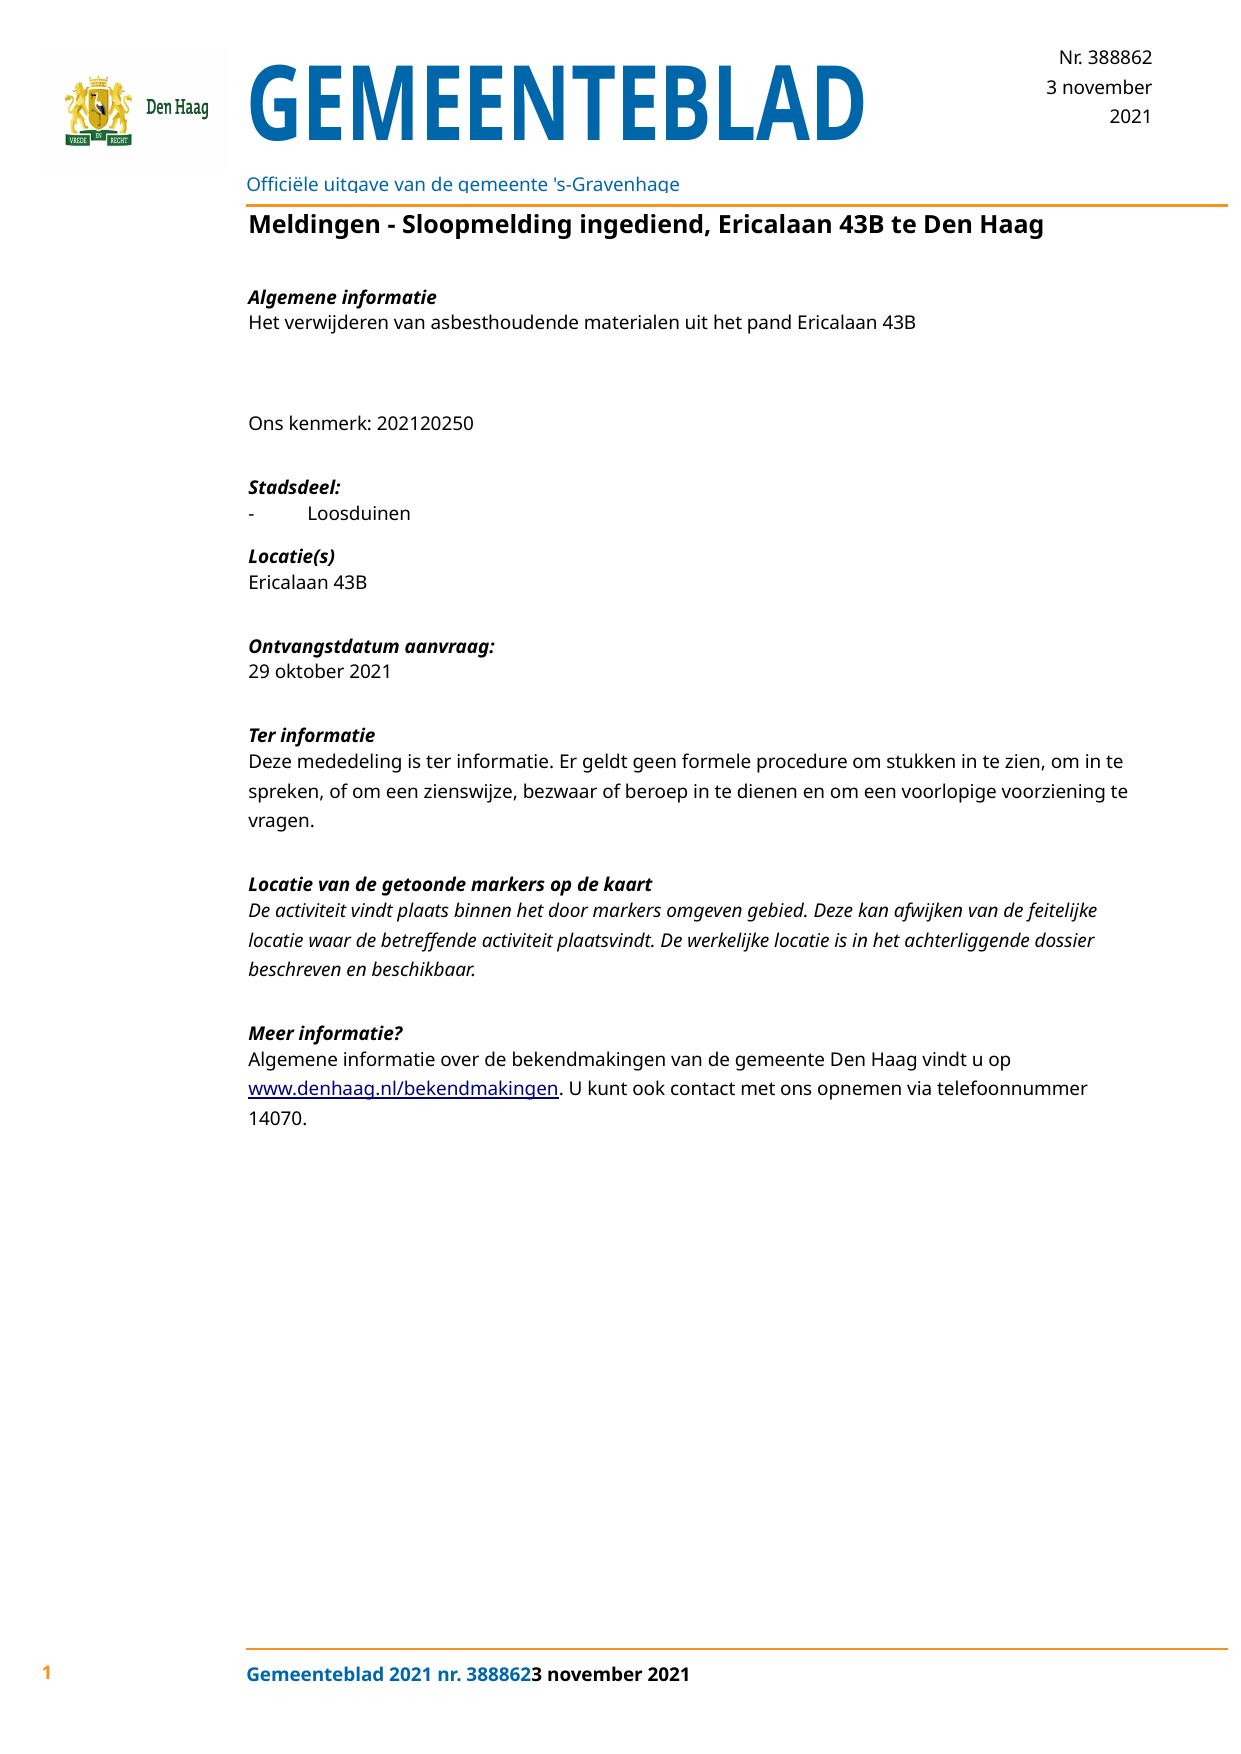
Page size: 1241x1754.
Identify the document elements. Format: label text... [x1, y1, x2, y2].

text Algemene informatie [248, 284, 1152, 309]
list Loosduinen [248, 500, 1152, 526]
text Ericalaan 43B [248, 569, 1152, 595]
text Deze mededeling is ter informatie. Er geldt geen formele procedure om stukken in te zien, om in te spreken, of om een zienswijze, bezwaar of beroep in te dienen en om een voorlopige voorziening te vragen. [248, 748, 1152, 833]
text Ontvangstdatum aanvraag: [248, 633, 1152, 659]
text Locatie van de getoonde markers op de kaart [248, 871, 1152, 897]
picture [41, 47, 231, 172]
text Locatie(s) [248, 543, 1152, 569]
text Het verwijderen van asbesthoudende materialen uit het pand Ericalaan 43B [248, 309, 1152, 335]
text De activiteit vindt plaats binnen het door markers omgeven gebied. Deze kan afwijken van de feitelijke locatie waar de betreffende activiteit plaatsvindt. De werkelijke locatie is in het achterliggende dossier beschreven en beschikbaar. [248, 897, 1152, 982]
text Ons kenmerk: 202120250 [248, 410, 1152, 436]
text 29 oktober 2021 [248, 659, 1152, 684]
text Ter informatie [248, 723, 1152, 748]
text Stadsdeel: [248, 474, 1152, 500]
text Meer informatie? [248, 1020, 1152, 1046]
text Algemene informatie over de bekendmakingen van de gemeente Den Haag vindt u op www.denhaag.nl/bekendmakingen. U kunt ook contact met ons opnemen via telefoonnummer 14070. [248, 1046, 1152, 1131]
text Meldingen - Sloopmelding ingediend, Ericalaan 43B te Den Haag [248, 207, 1152, 241]
